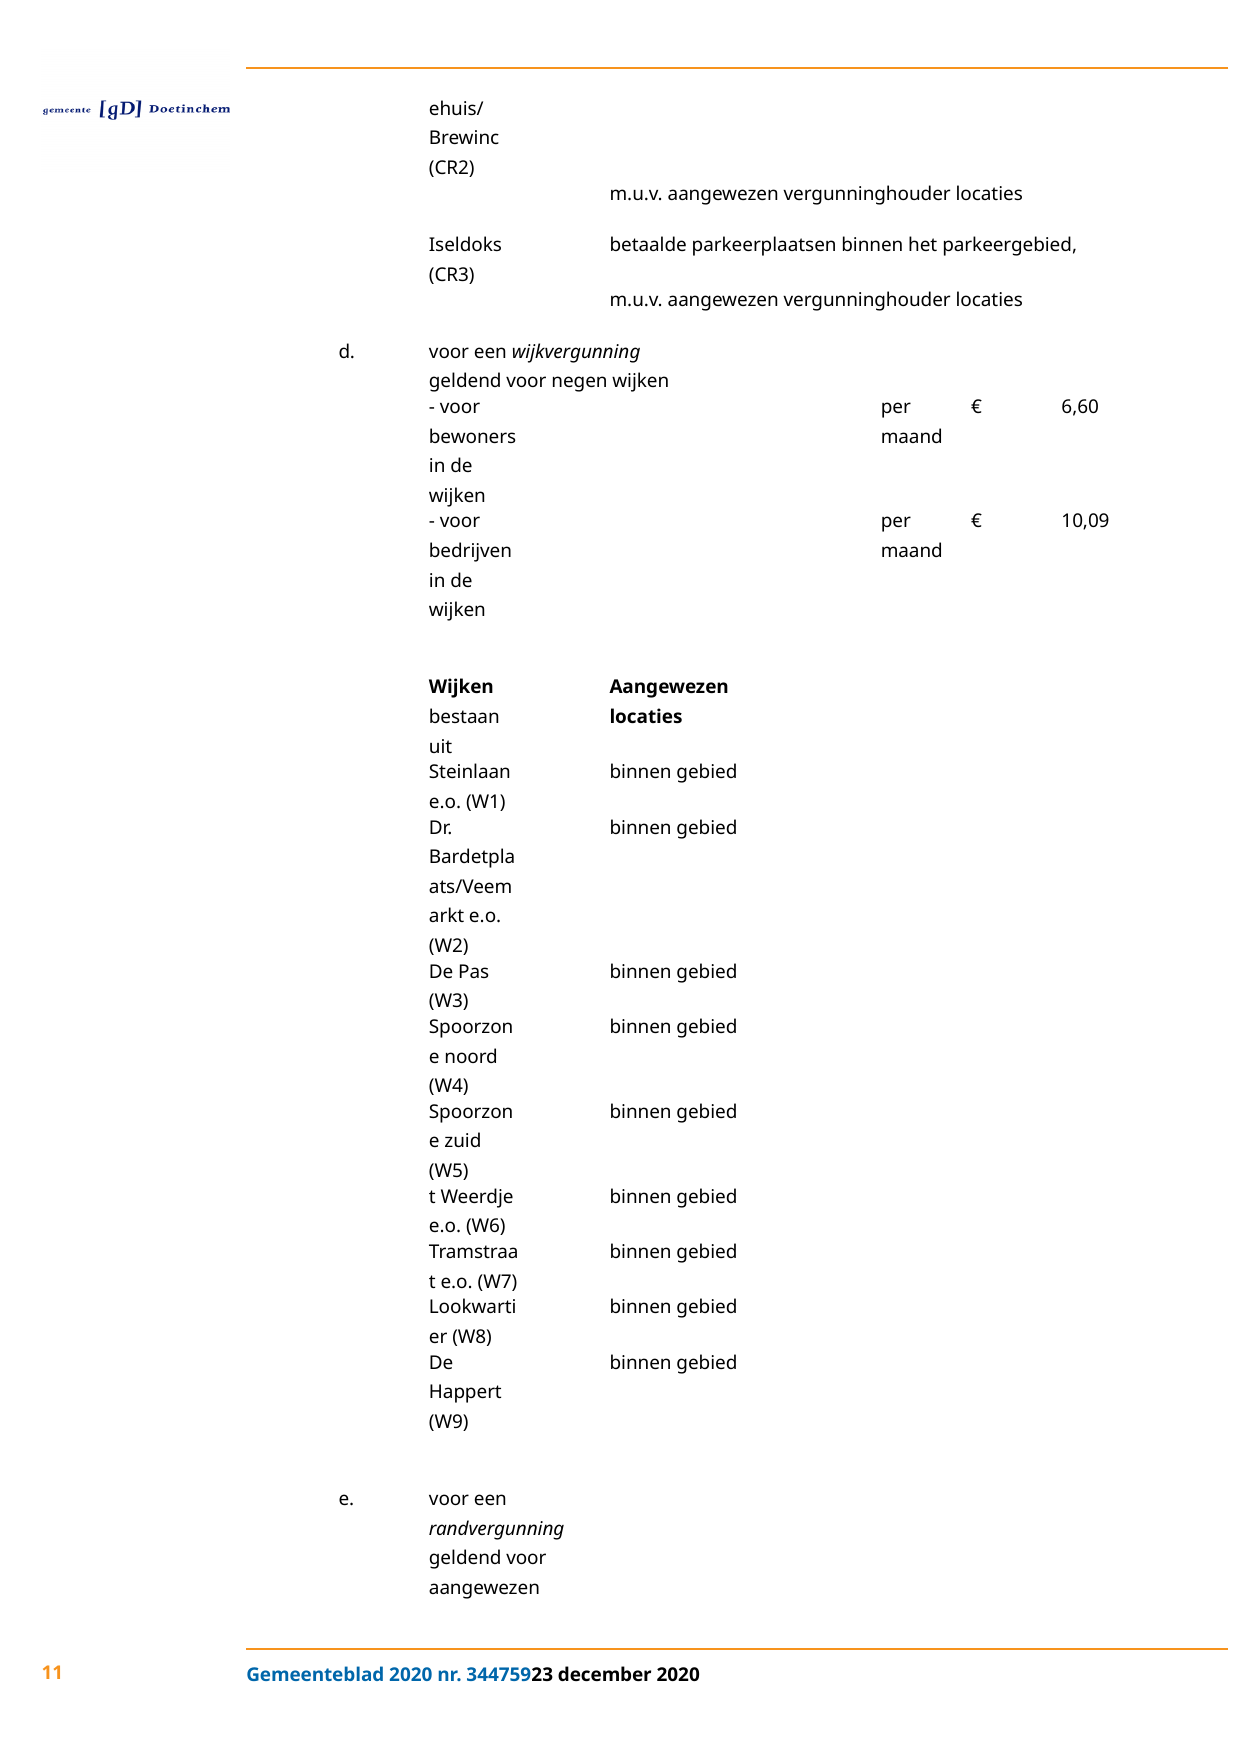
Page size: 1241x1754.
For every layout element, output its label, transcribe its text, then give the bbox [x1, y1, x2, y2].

table_cell [790, 1098, 881, 1183]
table_cell [609, 95, 1152, 180]
table_cell [790, 393, 881, 508]
table_cell [248, 622, 338, 648]
table_cell [971, 622, 1061, 648]
table_cell binnen gebied [609, 814, 790, 958]
table_cell [338, 1460, 429, 1485]
table_cell [519, 1349, 609, 1434]
table_cell binnen gebied [609, 1294, 790, 1349]
table_cell - voor bewoners in de wijken [429, 393, 519, 508]
table_cell [881, 1183, 971, 1238]
table_cell [248, 180, 338, 205]
table_cell [609, 393, 700, 508]
table_cell [881, 205, 971, 231]
table_cell [429, 622, 519, 648]
table_cell [248, 759, 338, 814]
table_cell [881, 1349, 971, 1434]
table_cell [429, 1434, 519, 1459]
table_cell [338, 1183, 429, 1238]
table_cell [700, 1485, 790, 1600]
table_cell m.u.v. aangewezen vergunninghouder locaties [609, 286, 1061, 312]
table_cell [338, 1013, 429, 1098]
table_cell Spoorzone noord (W4) [429, 1013, 519, 1098]
table_cell [519, 622, 609, 648]
table_cell [790, 508, 881, 622]
table_cell [429, 180, 519, 205]
table_cell [519, 1434, 609, 1459]
table_cell [790, 312, 881, 338]
table_cell Aangewezen locaties [609, 674, 790, 758]
table_cell [248, 648, 338, 674]
table_cell [1061, 759, 1152, 814]
table_cell [248, 814, 338, 958]
table_cell [519, 393, 609, 508]
table_cell [700, 1434, 790, 1459]
table_cell [1061, 205, 1152, 231]
table_cell [609, 508, 700, 622]
table_cell [338, 958, 429, 1013]
table_cell [609, 1485, 700, 1600]
table_cell voor een randvergunning geldend voor aangewezen [429, 1485, 609, 1600]
table_cell [1061, 674, 1152, 758]
table_cell [429, 1460, 519, 1485]
table_cell [519, 231, 609, 286]
table_cell binnen gebied [609, 958, 790, 1013]
table_cell [338, 393, 429, 508]
table_cell [881, 1098, 971, 1183]
table_cell [700, 648, 790, 674]
table_cell Wijken bestaan uit [429, 674, 519, 758]
table_cell [881, 338, 971, 393]
table_cell [519, 95, 609, 180]
table_cell [881, 958, 971, 1013]
table_cell [248, 1183, 338, 1238]
table_cell [971, 648, 1061, 674]
table_cell [881, 814, 971, 958]
table_cell [700, 508, 790, 622]
table_cell [248, 1485, 338, 1600]
table_cell [790, 1183, 881, 1238]
table_cell [971, 1460, 1061, 1485]
table_cell [790, 759, 881, 814]
table_cell [519, 508, 609, 622]
table_cell m.u.v. aangewezen vergunninghouder locaties [609, 180, 1061, 205]
table_cell [790, 1238, 881, 1294]
table_cell [971, 814, 1061, 958]
table_cell [248, 1349, 338, 1434]
table_cell [338, 205, 429, 231]
table_cell [338, 1349, 429, 1434]
table_cell [1061, 814, 1152, 958]
table_cell [881, 1460, 971, 1485]
table_cell [248, 508, 338, 622]
table_cell [971, 1013, 1061, 1098]
table_cell [338, 231, 429, 286]
table_cell [700, 312, 790, 338]
table_cell [248, 231, 338, 286]
table_cell [338, 312, 429, 338]
table_cell [971, 1434, 1061, 1459]
table_cell [971, 1349, 1061, 1434]
table_cell [971, 338, 1061, 393]
table_cell [248, 1460, 338, 1485]
table_cell [1061, 648, 1152, 674]
table_cell € [971, 393, 1061, 508]
table_cell [519, 205, 609, 231]
table_cell [1061, 1098, 1152, 1183]
table_cell per maand [881, 508, 971, 622]
table_cell [1061, 1434, 1152, 1459]
table_cell [971, 759, 1061, 814]
table_cell [248, 205, 338, 231]
table_cell [429, 648, 519, 674]
table_cell [338, 674, 429, 758]
table_cell ehuis/Brewinc (CR2) [429, 95, 519, 180]
table_cell [881, 1013, 971, 1098]
table_cell Lookwartier (W8) [429, 1294, 519, 1349]
table_cell [790, 958, 881, 1013]
table_cell [248, 1294, 338, 1349]
table_cell [609, 312, 700, 338]
table_cell De Happert (W9) [429, 1349, 519, 1434]
table_cell d. [338, 338, 429, 393]
table_cell [1061, 1349, 1152, 1434]
table_cell [519, 674, 609, 758]
table_cell € [971, 508, 1061, 622]
table_cell binnen gebied [609, 1238, 790, 1294]
table_cell [338, 1434, 429, 1459]
table_cell [248, 1098, 338, 1183]
table_cell [1061, 312, 1152, 338]
table_cell Dr. Bardetplaats/Veemarkt e.o. (W2) [429, 814, 519, 958]
table_cell [790, 205, 881, 231]
table_cell [248, 393, 338, 508]
table_cell [338, 1098, 429, 1183]
table_cell [971, 1183, 1061, 1238]
table_cell [881, 674, 971, 758]
table_cell betaalde parkeerplaatsen binnen het parkeergebied, [609, 231, 1152, 286]
table_cell [248, 338, 338, 393]
table_cell [338, 95, 429, 180]
table_cell Iseldoks (CR3) [429, 231, 519, 286]
table_cell [881, 1238, 971, 1294]
table_cell [881, 759, 971, 814]
table_cell [609, 622, 700, 648]
table_cell [519, 1098, 609, 1183]
table_cell [881, 1485, 971, 1600]
table_cell [338, 622, 429, 648]
table_cell De Pas (W3) [429, 958, 519, 1013]
table_cell [248, 1434, 338, 1459]
table_cell binnen gebied [609, 1013, 790, 1098]
table_cell [1061, 958, 1152, 1013]
table_cell [519, 180, 609, 205]
table_cell [519, 958, 609, 1013]
table_cell [790, 1294, 881, 1349]
table_cell [971, 1098, 1061, 1183]
table_cell [519, 312, 609, 338]
table_cell [248, 286, 338, 312]
table_cell [248, 312, 338, 338]
table_cell Steinlaan e.o. (W1) [429, 759, 519, 814]
table_cell - voor bedrijven in de wijken [429, 508, 519, 622]
table_cell [881, 1294, 971, 1349]
table_cell [609, 648, 700, 674]
table_cell [519, 648, 609, 674]
table_cell [971, 674, 1061, 758]
table_cell [248, 95, 338, 180]
table_cell [790, 338, 881, 393]
table_cell [609, 205, 700, 231]
table_cell [790, 674, 881, 758]
table_cell [248, 1013, 338, 1098]
table_cell [790, 622, 881, 648]
table_cell 6,60 [1061, 393, 1152, 508]
table_cell [881, 312, 971, 338]
table_cell [519, 759, 609, 814]
table_cell [881, 1434, 971, 1459]
table_cell [1061, 1485, 1152, 1600]
table_cell [338, 508, 429, 622]
table_cell [1061, 1460, 1152, 1485]
table_cell [338, 180, 429, 205]
table_cell [429, 312, 519, 338]
table_cell [338, 648, 429, 674]
table_cell [971, 312, 1061, 338]
table_cell [248, 674, 338, 758]
table_cell [1061, 338, 1152, 393]
table_cell binnen gebied [609, 1349, 790, 1434]
table_cell [248, 958, 338, 1013]
table_cell [519, 286, 609, 312]
table_cell [609, 1460, 700, 1485]
table_cell [338, 286, 429, 312]
table_cell [1061, 1013, 1152, 1098]
table_cell [700, 622, 790, 648]
table_cell [609, 1434, 700, 1459]
table_cell [700, 393, 790, 508]
picture [41, 47, 231, 172]
table_cell [881, 648, 971, 674]
table_cell per maand [881, 393, 971, 508]
table_cell [519, 1460, 609, 1485]
table_cell [1061, 1238, 1152, 1294]
table_cell [971, 1485, 1061, 1600]
table_cell [1061, 286, 1152, 312]
table_cell [971, 958, 1061, 1013]
table_cell [700, 205, 790, 231]
table_cell [790, 814, 881, 958]
table_cell [700, 1460, 790, 1485]
table_cell [971, 1238, 1061, 1294]
table_cell [429, 205, 519, 231]
table_cell [519, 1183, 609, 1238]
table_cell [700, 338, 790, 393]
table_cell [519, 1013, 609, 1098]
table_cell [790, 1013, 881, 1098]
table_cell binnen gebied [609, 1098, 790, 1183]
table_cell [338, 814, 429, 958]
table_cell Tramstraat e.o. (W7) [429, 1238, 519, 1294]
table_cell e. [338, 1485, 429, 1600]
table_cell [248, 1238, 338, 1294]
table_cell voor een wijkvergunning geldend voor negen wijken [429, 338, 700, 393]
table_cell binnen gebied [609, 1183, 790, 1238]
table_cell [971, 1294, 1061, 1349]
table_cell [519, 814, 609, 958]
table_cell [790, 1460, 881, 1485]
table_cell binnen gebied [609, 759, 790, 814]
table_cell [1061, 180, 1152, 205]
table_cell [1061, 1294, 1152, 1349]
table_cell t Weerdje e.o. (W6) [429, 1183, 519, 1238]
table_cell [790, 1485, 881, 1600]
table_cell [338, 1294, 429, 1349]
table_cell [790, 648, 881, 674]
table_cell [338, 1238, 429, 1294]
table_cell [790, 1434, 881, 1459]
table_cell [338, 759, 429, 814]
table_cell [881, 622, 971, 648]
table_cell [519, 1238, 609, 1294]
table_cell Spoorzone zuid (W5) [429, 1098, 519, 1183]
table_cell [519, 1294, 609, 1349]
table_cell [971, 205, 1061, 231]
table_cell [790, 1349, 881, 1434]
table_cell 10,09 [1061, 508, 1152, 622]
table_cell [1061, 1183, 1152, 1238]
table_cell [1061, 622, 1152, 648]
table_cell [429, 286, 519, 312]
